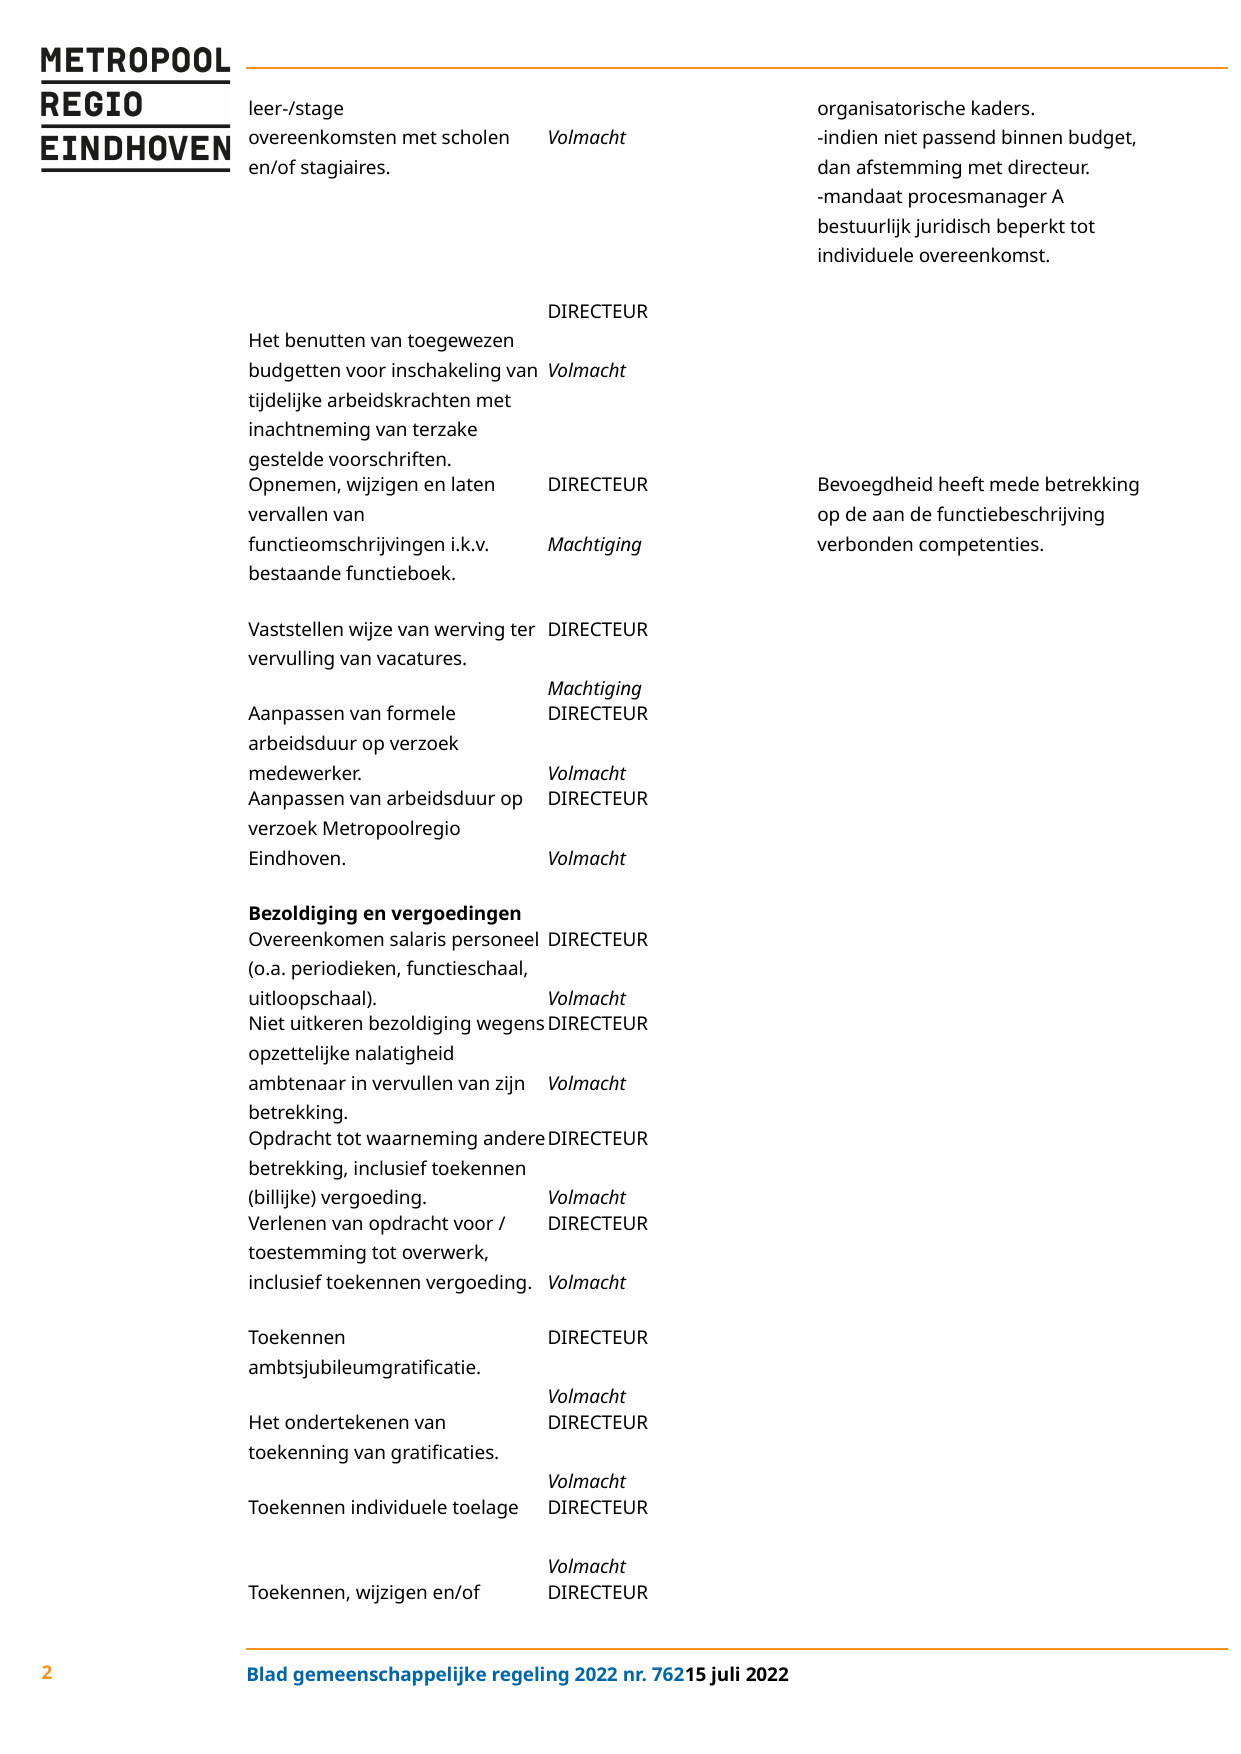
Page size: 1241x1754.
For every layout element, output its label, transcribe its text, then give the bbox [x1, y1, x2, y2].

table_cell Overeenkomen salaris personeel (o.a. periodieken, functieschaal, uitloopschaal). [248, 926, 547, 1011]
table_cell leer-/stage overeenkomsten met scholen en/of stagiaires. [248, 95, 547, 298]
table_cell Het benutten van toegewezen budgetten voor inschakeling van tijdelijke arbeidskrachten met inachtneming van terzake gestelde voorschriften. [248, 298, 547, 472]
table_cell Toekennen ambtsjubileumgratificatie. [248, 1325, 547, 1409]
table_cell [547, 870, 682, 926]
table_cell [682, 1210, 817, 1324]
table_cell [817, 701, 1152, 786]
table_cell DIRECTEUR Volmacht [547, 1011, 682, 1125]
table_cell [682, 472, 817, 616]
table_cell [817, 1210, 1152, 1324]
table_cell [682, 616, 817, 701]
table_cell [817, 1409, 1152, 1494]
table_cell [682, 298, 817, 472]
table_cell DIRECTEUR Volmacht [547, 926, 682, 1011]
table_cell [682, 1494, 817, 1579]
table_cell DIRECTEUR Volmacht [547, 1409, 682, 1494]
table_cell DIRECTEUR Volmacht [547, 1494, 682, 1579]
table_cell DIRECTEUR Volmacht [547, 1325, 682, 1409]
table_cell DIRECTEUR Machtiging [547, 616, 682, 701]
table_cell Toekennen, wijzigen en/of [248, 1579, 547, 1605]
table_cell [817, 1494, 1152, 1579]
table_cell [682, 786, 817, 870]
table_cell [682, 1125, 817, 1210]
table_cell Bevoegdheid heeft mede betrekking op de aan de functiebeschrijving verbonden competenties. [817, 472, 1152, 616]
table_cell [682, 1579, 817, 1605]
picture [41, 47, 231, 172]
table_cell Opdracht tot waarneming andere betrekking, inclusief toekennen (billijke) vergoeding. [248, 1125, 547, 1210]
table_cell DIRECTEUR Volmacht [547, 786, 682, 870]
table_cell [817, 298, 1152, 472]
table_cell [682, 95, 817, 298]
table_cell [817, 926, 1152, 1011]
table_cell [682, 1011, 817, 1125]
table_cell Aanpassen van formele arbeidsduur op verzoek medewerker. [248, 701, 547, 786]
table_cell [682, 870, 817, 926]
table_cell Toekennen individuele toelage [248, 1494, 547, 1579]
table_cell Vaststellen wijze van werving ter vervulling van vacatures. [248, 616, 547, 701]
table_cell [817, 1011, 1152, 1125]
table_cell [817, 786, 1152, 870]
table_cell [817, 1579, 1152, 1605]
table_cell Aanpassen van arbeidsduur op verzoek Metropoolregio Eindhoven. [248, 786, 547, 870]
table_cell [817, 1125, 1152, 1210]
table_cell [682, 1409, 817, 1494]
table_cell [817, 870, 1152, 926]
table_cell DIRECTEUR [547, 1579, 682, 1605]
table_cell DIRECTEUR Volmacht [547, 701, 682, 786]
table_cell [817, 1325, 1152, 1409]
table_cell DIRECTEUR Volmacht [547, 298, 682, 472]
table_cell DIRECTEUR Volmacht [547, 1210, 682, 1324]
table_cell organisatorische kaders. -indien niet passend binnen budget, dan afstemming met directeur. -mandaat procesmanager A bestuurlijk juridisch beperkt tot individuele overeenkomst. [817, 95, 1152, 298]
table_cell [682, 701, 817, 786]
table_cell Opnemen, wijzigen en laten vervallen van functieomschrijvingen i.k.v. bestaande functieboek. [248, 472, 547, 616]
table_cell Niet uitkeren bezoldiging wegens opzettelijke nalatigheid ambtenaar in vervullen van zijn betrekking. [248, 1011, 547, 1125]
table_cell [682, 1325, 817, 1409]
table_cell Volmacht [547, 95, 682, 298]
table_cell [817, 616, 1152, 701]
table_cell Het ondertekenen van toekenning van gratificaties. [248, 1409, 547, 1494]
table_cell [682, 926, 817, 1011]
table_cell Verlenen van opdracht voor / toestemming tot overwerk, inclusief toekennen vergoeding. [248, 1210, 547, 1324]
table_cell DIRECTEUR Machtiging [547, 472, 682, 616]
table_cell Bezoldiging en vergoedingen [248, 870, 547, 926]
table_cell DIRECTEUR Volmacht [547, 1125, 682, 1210]
